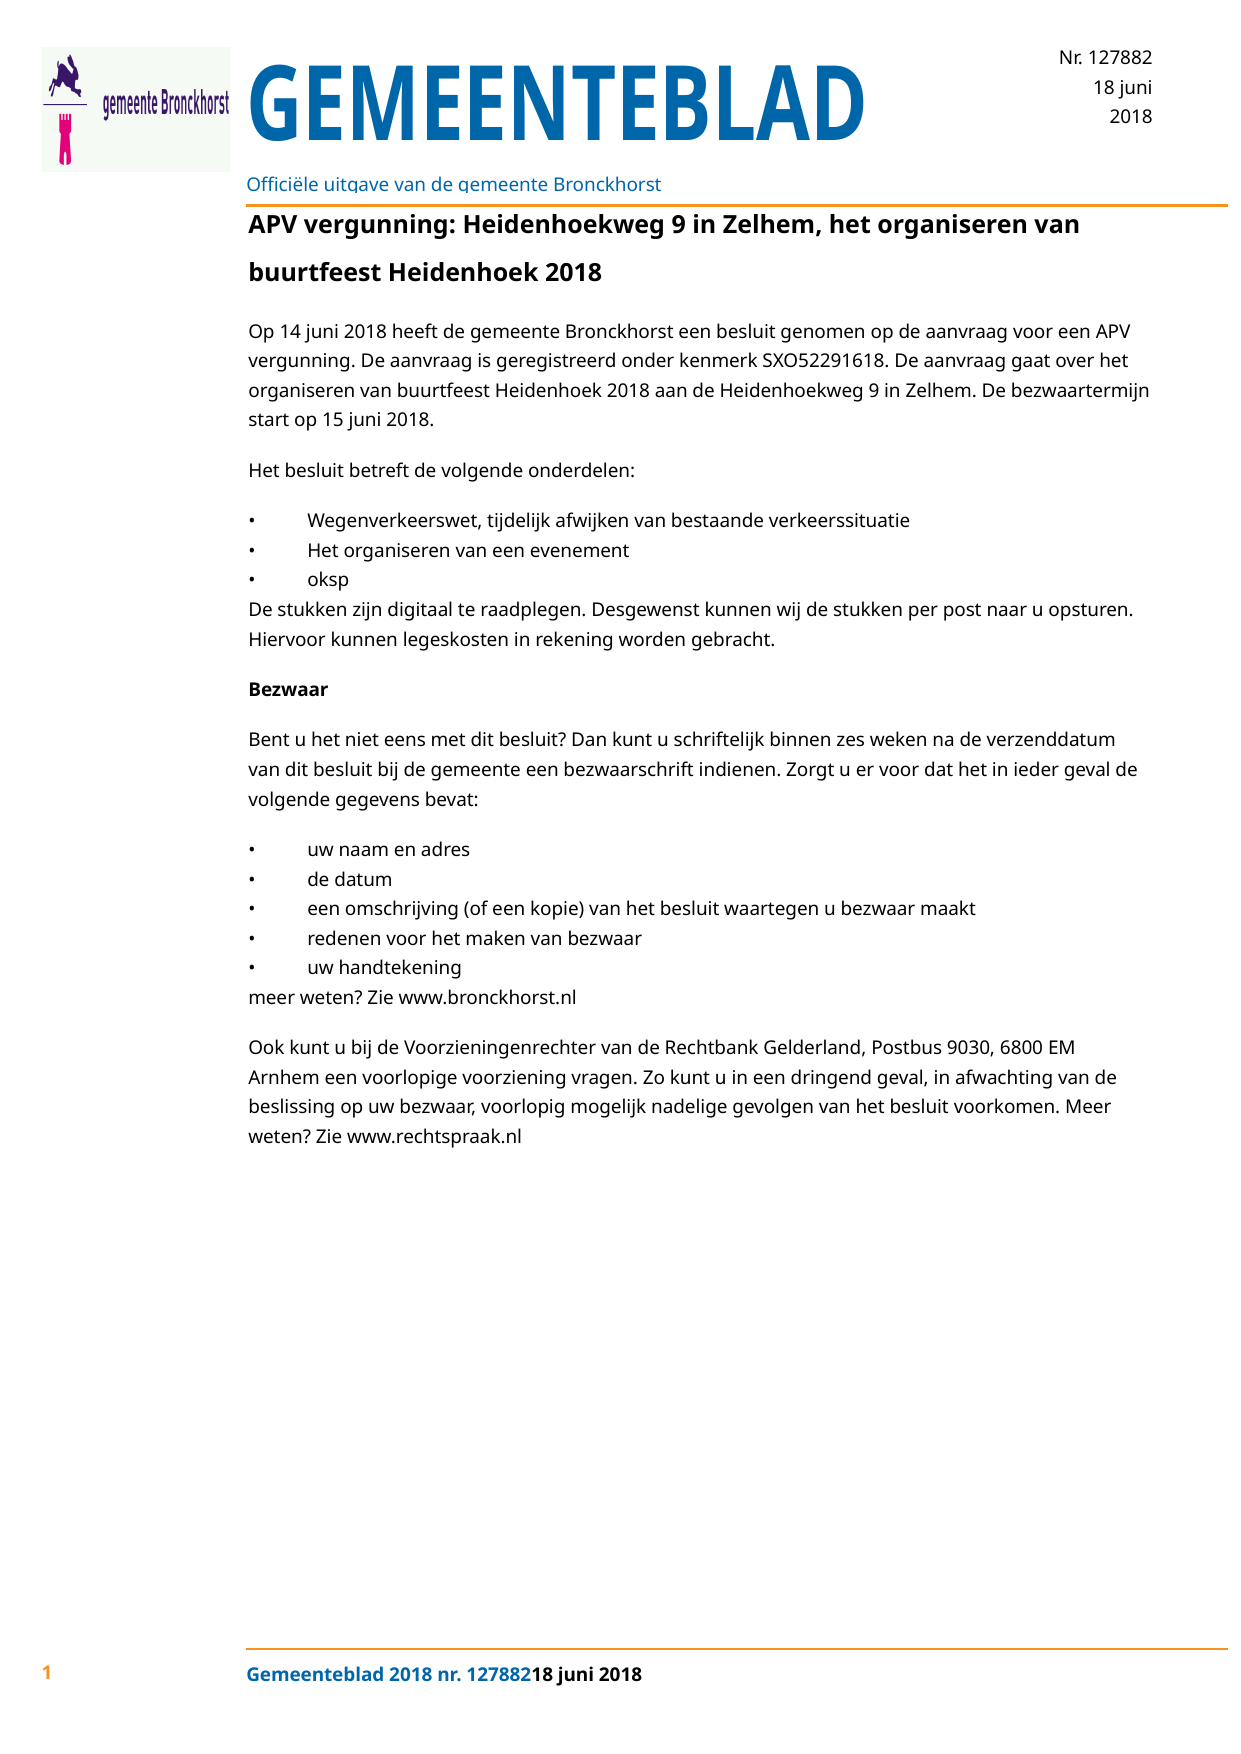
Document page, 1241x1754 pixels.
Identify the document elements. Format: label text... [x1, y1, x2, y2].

list oksp [248, 567, 1152, 592]
list uw handtekening [248, 954, 1152, 980]
text meer weten? Zie www.bronckhorst.nl [248, 984, 1152, 1010]
text Bezwaar [248, 676, 1152, 702]
text Bent u het niet eens met dit besluit? Dan kunt u schriftelijk binnen zes weken na de verzenddatum van dit besluit bij de gemeente een bezwaarschrift indienen. Zorgt u er voor dat het in ieder geval de volgende gegevens bevat: [248, 727, 1152, 812]
list een omschrijving (of een kopie) van het besluit waartegen u bezwaar maakt [248, 895, 1152, 921]
text APV vergunning: Heidenhoekweg 9 in Zelhem, het organiseren van buurtfeest Heidenhoek 2018 [248, 207, 1152, 288]
picture [41, 47, 231, 172]
text Ook kunt u bij de Voorzieningenrechter van de Rechtbank Gelderland, Postbus 9030, 6800 EM Arnhem een voorlopige voorziening vragen. Zo kunt u in een dringend geval, in afwachting van de beslissing op uw bezwaar, voorlopig mogelijk nadelige gevolgen van het besluit voorkomen. Meer weten? Zie www.rechtspraak.nl [248, 1034, 1152, 1149]
list Wegenverkeerswet, tijdelijk afwijken van bestaande verkeerssituatie [248, 507, 1152, 533]
list Het organiseren van een evenement [248, 537, 1152, 563]
text Het besluit betreft de volgende onderdelen: [248, 457, 1152, 483]
text Op 14 juni 2018 heeft de gemeente Bronckhorst een besluit genomen op de aanvraag voor een APV vergunning. De aanvraag is geregistreerd onder kenmerk SXO52291618. De aanvraag gaat over het organiseren van buurtfeest Heidenhoek 2018 aan de Heidenhoekweg 9 in Zelhem. De bezwaartermijn start op 15 juni 2018. [248, 318, 1152, 432]
list uw naam en adres [248, 836, 1152, 862]
list de datum [248, 866, 1152, 892]
list redenen voor het maken van bezwaar [248, 925, 1152, 951]
text De stukken zijn digitaal te raadplegen. Desgewenst kunnen wij de stukken per post naar u opsturen. Hiervoor kunnen legeskosten in rekening worden gebracht. [248, 596, 1152, 652]
